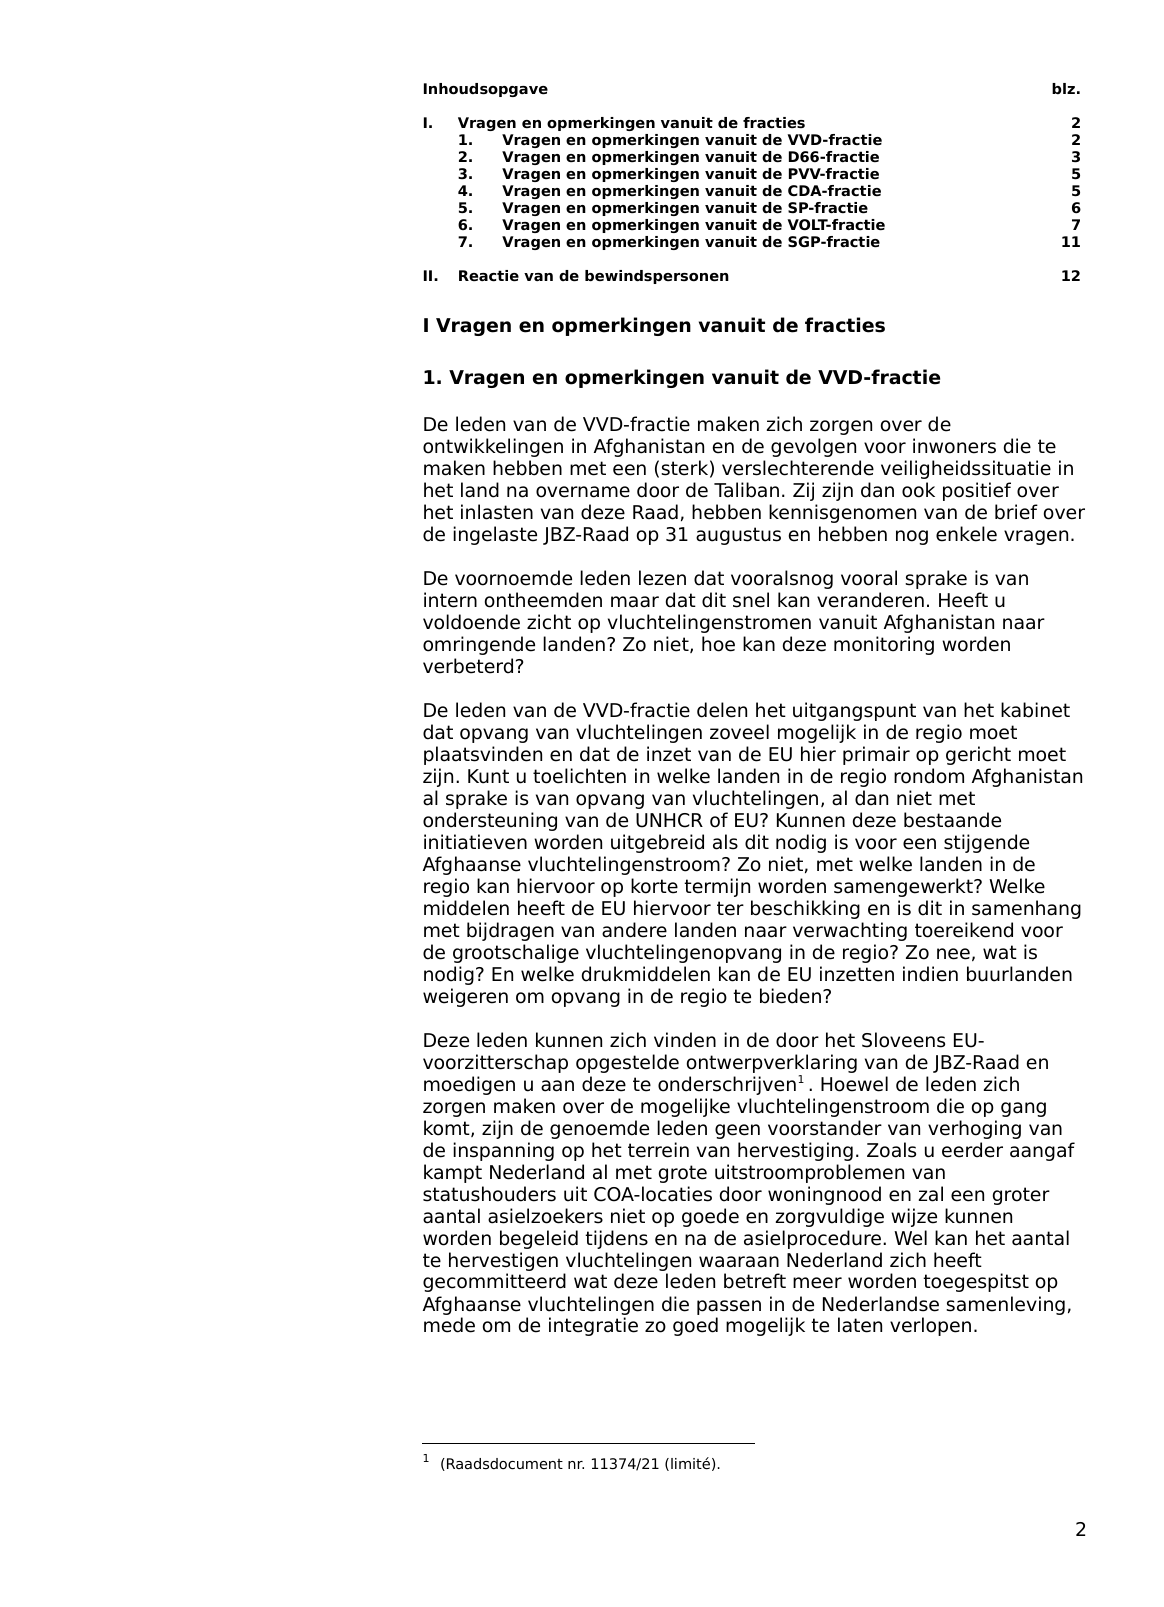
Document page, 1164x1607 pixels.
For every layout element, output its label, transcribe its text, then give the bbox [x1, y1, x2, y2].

table_cell [422, 183, 452, 200]
table_cell 12 [1028, 268, 1087, 285]
table_cell [496, 251, 1028, 268]
table_cell 2 [1028, 132, 1087, 149]
table_cell 7 [1028, 217, 1087, 234]
table_cell Reactie van de bewindspersonen [452, 268, 1028, 285]
table_cell 5. [452, 200, 496, 217]
table_cell 6 [1028, 200, 1087, 217]
table_cell [452, 251, 496, 268]
table_header Inhoudsopgave [422, 81, 1028, 98]
table_cell 2. [452, 149, 496, 166]
table_cell [1028, 98, 1087, 115]
table_cell Vragen en opmerkingen vanuit de fracties [452, 115, 1028, 132]
table_cell [422, 149, 452, 166]
table_cell [422, 132, 452, 149]
table_cell [452, 98, 496, 115]
table_cell Vragen en opmerkingen vanuit de VOLT-fractie [496, 217, 1028, 234]
text Deze leden kunnen zich vinden in de door het Sloveens EU-voorzitterschap opgestelde ontwerpverklaring van de JBZ-Raad en moedigen u aan deze te onderschrijven. Hoewel de leden zich zorgen maken over de mogelijke vluchtelingenstroom die op gang komt, zijn de genoemde leden geen voorstander van verhoging van de inspanning op het terrein van hervestiging. Zoals u eerder aangaf kampt Nederland al met grote uitstroomproblemen van statushouders uit COA-locaties door woningnood en zal een groter aantal asielzoekers niet op goede en zorgvuldige wijze kunnen worden begeleid tijdens en na de asielprocedure. Wel kan het aantal te hervestigen vluchtelingen waaraan Nederland zich heeft gecommitteerd wat deze leden betreft meer worden toegespitst op Afghaanse vluchtelingen die passen in de Nederlandse samenleving, mede om de integratie zo goed mogelijk te laten verlopen. [422, 1030, 1087, 1337]
table_cell 3. [452, 166, 496, 183]
table_cell 1. [452, 132, 496, 149]
table_cell Vragen en opmerkingen vanuit de CDA-fractie [496, 183, 1028, 200]
table_cell Vragen en opmerkingen vanuit de PVV-fractie [496, 166, 1028, 183]
table_cell 2 [1028, 115, 1087, 132]
table_cell 7. [452, 234, 496, 251]
text De leden van de VVD-fractie maken zich zorgen over de ontwikkelingen in Afghanistan en de gevolgen voor inwoners die te maken hebben met een (sterk) verslechterende veiligheidssituatie in het land na overname door de Taliban. Zij zijn dan ook positief over het inlasten van deze Raad, hebben kennisgenomen van de brief over de ingelaste JBZ-Raad op 31 augustus en hebben nog enkele vragen. [422, 414, 1087, 546]
text De voornoemde leden lezen dat vooralsnog vooral sprake is van intern ontheemden maar dat dit snel kan veranderen. Heeft u voldoende zicht op vluchtelingenstromen vanuit Afghanistan naar omringende landen? Zo niet, hoe kan deze monitoring worden verbeterd? [422, 568, 1087, 678]
table_cell Vragen en opmerkingen vanuit de SP-fractie [496, 200, 1028, 217]
table_cell II. [422, 268, 452, 285]
table_cell [422, 251, 452, 268]
text De leden van de VVD-fractie delen het uitgangspunt van het kabinet dat opvang van vluchtelingen zoveel mogelijk in de regio moet plaatsvinden en dat de inzet van de EU hier primair op gericht moet zijn. Kunt u toelichten in welke landen in de regio rondom Afghanistan al sprake is van opvang van vluchtelingen, al dan niet met ondersteuning van de UNHCR of EU? Kunnen deze bestaande initiatieven worden uitgebreid als dit nodig is voor een stijgende Afghaanse vluchtelingenstroom? Zo niet, met welke landen in de regio kan hiervoor op korte termijn worden samengewerkt? Welke middelen heeft de EU hiervoor ter beschikking en is dit in samenhang met bijdragen van andere landen naar verwachting toereikend voor de grootschalige vluchtelingenopvang in de regio? Zo nee, wat is nodig? En welke drukmiddelen kan de EU inzetten indien buurlanden weigeren om opvang in de regio te bieden? [422, 700, 1087, 1007]
table_cell [422, 217, 452, 234]
subtitle I Vragen en opmerkingen vanuit de fracties [422, 315, 1087, 337]
table_cell [422, 234, 452, 251]
table_cell [496, 98, 1028, 115]
table_cell Vragen en opmerkingen vanuit de SGP-fractie [496, 234, 1028, 251]
subtitle 1. Vragen en opmerkingen vanuit de VVD-fractie [422, 367, 1087, 389]
table_cell Vragen en opmerkingen vanuit de D66-fractie [496, 149, 1028, 166]
table_cell Vragen en opmerkingen vanuit de VVD-fractie [496, 132, 1028, 149]
table_cell I. [422, 115, 452, 132]
table_cell [1028, 251, 1087, 268]
text (Raadsdocument nr. 11374/21 (limité). [422, 1452, 1087, 1474]
table_cell 6. [452, 217, 496, 234]
table_header blz. [1028, 81, 1087, 98]
table_cell 3 [1028, 149, 1087, 166]
table_cell 5 [1028, 166, 1087, 183]
table_cell 5 [1028, 183, 1087, 200]
table_cell 4. [452, 183, 496, 200]
table_cell [422, 98, 452, 115]
table_cell [422, 200, 452, 217]
table_cell 11 [1028, 234, 1087, 251]
table_cell [422, 166, 452, 183]
